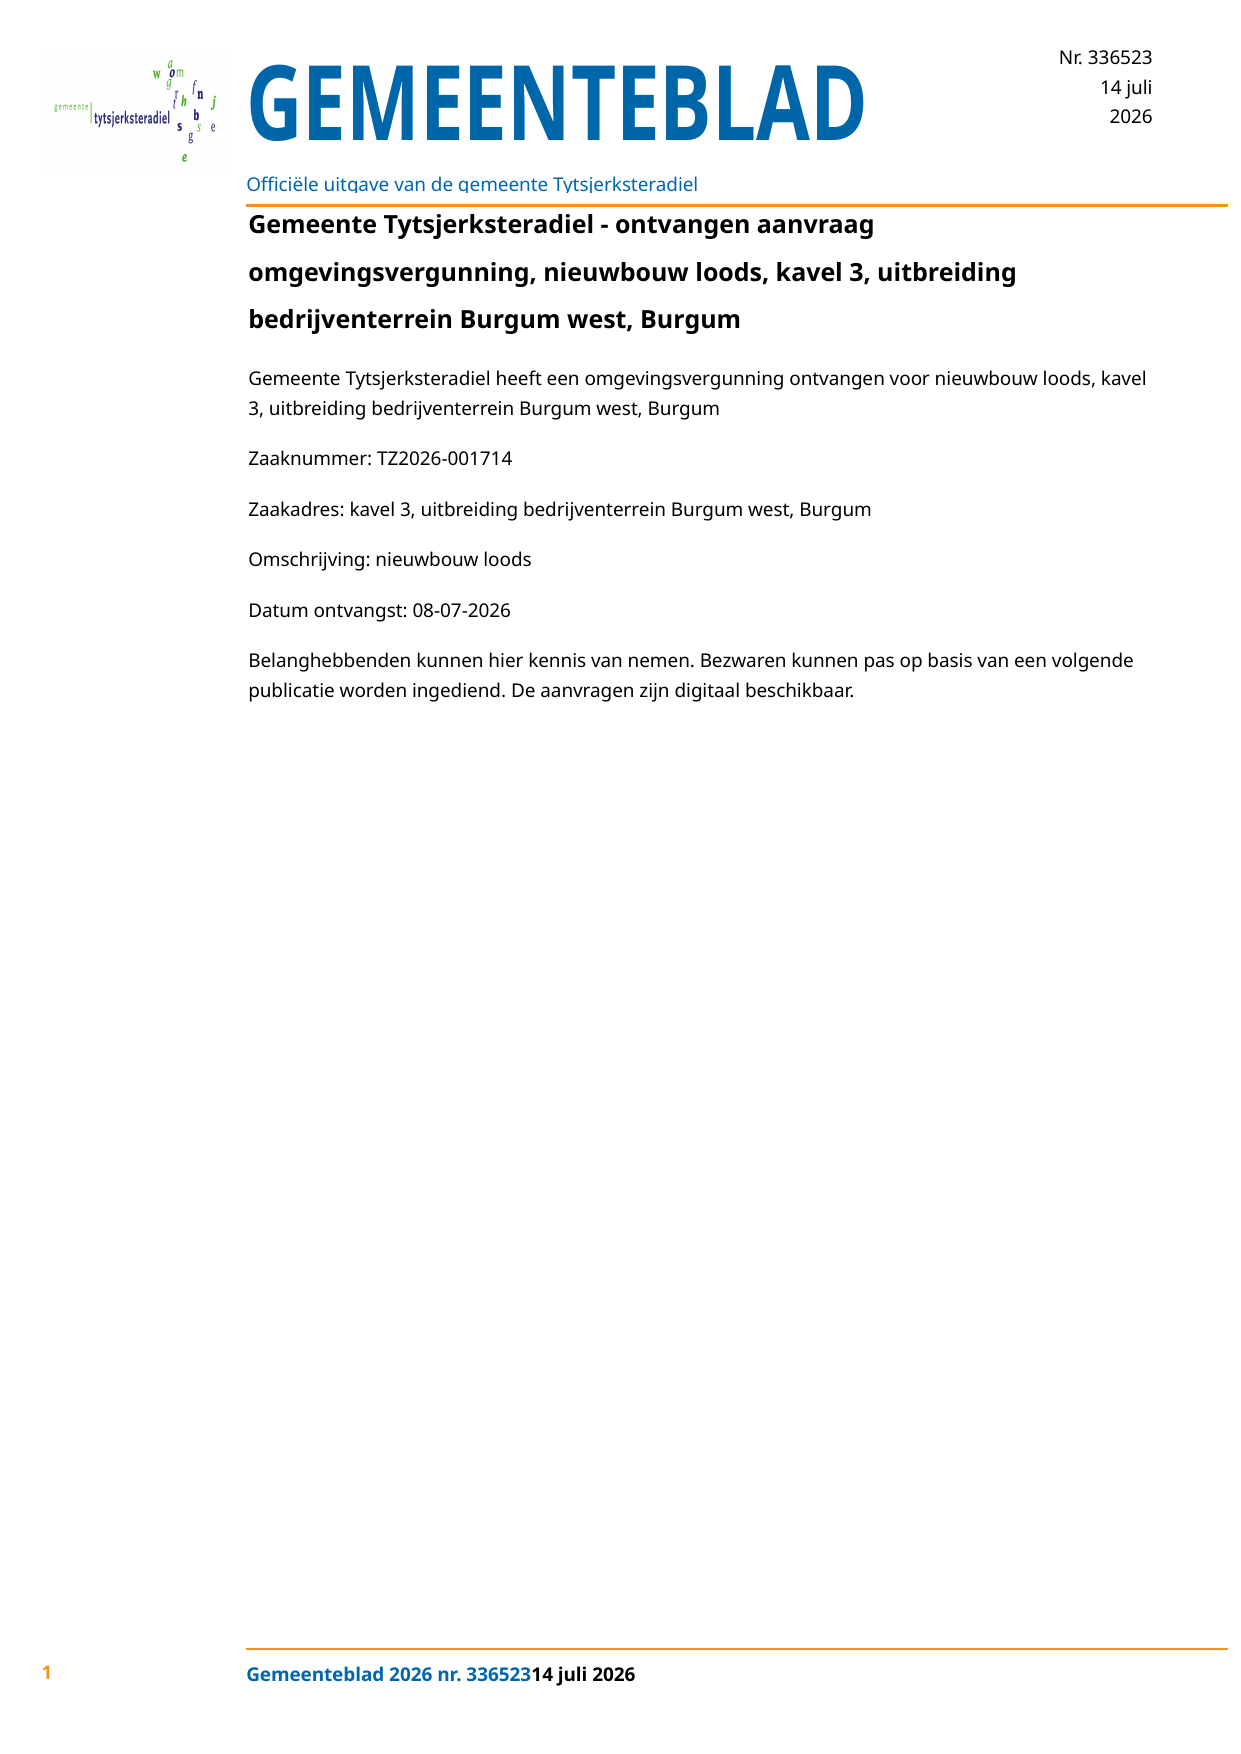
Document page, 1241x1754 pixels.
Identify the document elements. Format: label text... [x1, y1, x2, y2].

text Zaakadres: kavel 3, uitbreiding bedrijventerrein Burgum west, Burgum [248, 496, 1152, 522]
text Omschrijving: nieuwbouw loods [248, 546, 1152, 572]
text Zaaknummer: TZ2026-001714 [248, 446, 1152, 471]
picture [41, 47, 231, 172]
text Datum ontvangst: 08-07-2026 [248, 597, 1152, 622]
text Belanghebbenden kunnen hier kennis van nemen. Bezwaren kunnen pas op basis van een volgende publicatie worden ingediend. De aanvragen zijn digitaal beschikbaar. [248, 647, 1152, 702]
text Gemeente Tytsjerksteradiel - ontvangen aanvraag omgevingsvergunning, nieuwbouw loods, kavel 3, uitbreiding bedrijventerrein Burgum west, Burgum [248, 207, 1152, 336]
text Gemeente Tytsjerksteradiel heeft een omgevingsvergunning ontvangen voor nieuwbouw loods, kavel 3, uitbreiding bedrijventerrein Burgum west, Burgum [248, 366, 1152, 421]
